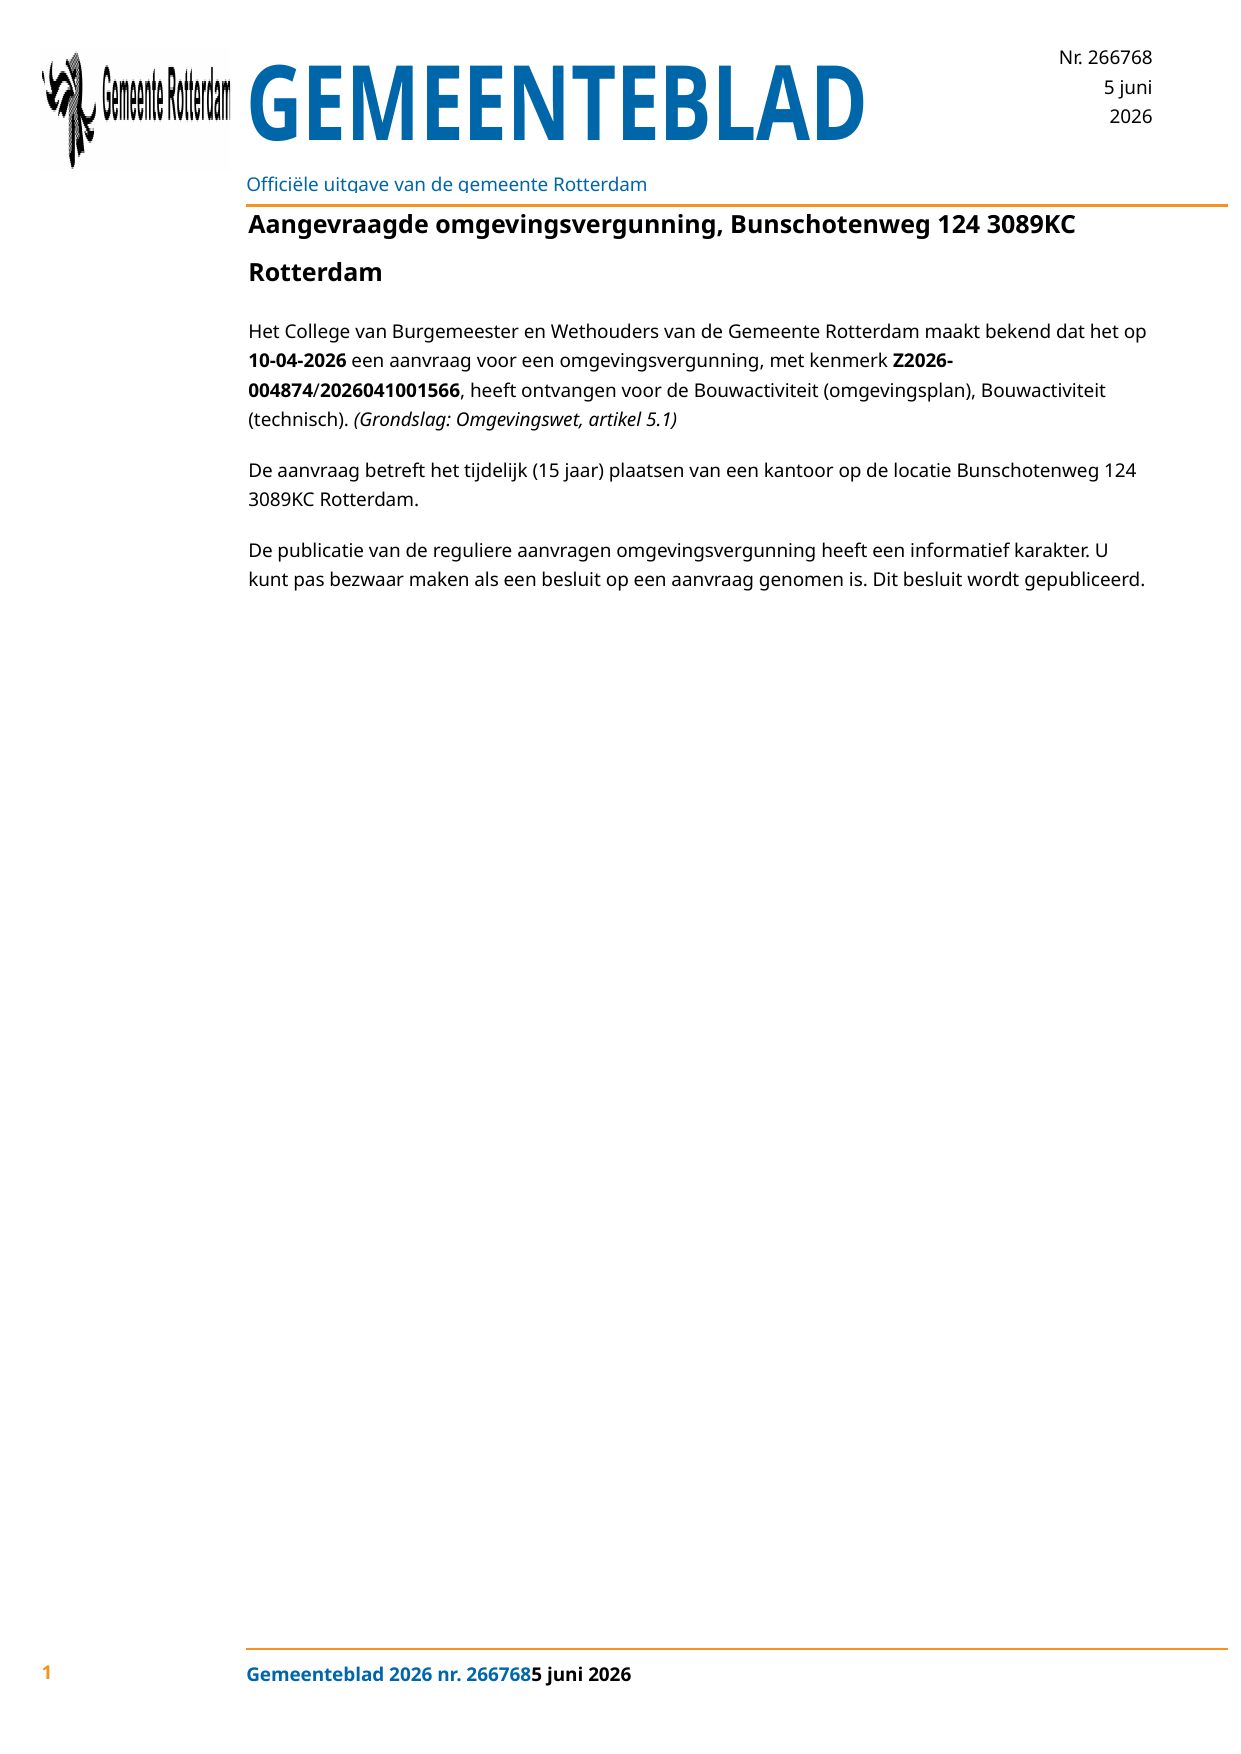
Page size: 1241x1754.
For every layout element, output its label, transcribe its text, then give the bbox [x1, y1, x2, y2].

text De aanvraag betreft het tijdelijk (15 jaar) plaatsen van een kantoor op de locatie Bunschotenweg 124 3089KC Rotterdam. [248, 457, 1152, 512]
picture [41, 47, 231, 172]
text Aangevraagde omgevingsvergunning, Bunschotenweg 124 3089KC Rotterdam [248, 207, 1152, 288]
text De publicatie van de reguliere aanvragen omgevingsvergunning heeft een informatief karakter. U kunt pas bezwaar maken als een besluit op een aanvraag genomen is. Dit besluit wordt gepubliceerd. [248, 537, 1152, 592]
text Het College van Burgemeester en Wethouders van de Gemeente Rotterdam maakt bekend dat het op 10-04-2026 een aanvraag voor een omgevingsvergunning, met kenmerk Z2026-004874/2026041001566, heeft ontvangen voor de Bouwactiviteit (omgevingsplan), Bouwactiviteit (technisch). (Grondslag: Omgevingswet, artikel 5.1) [248, 318, 1152, 432]
